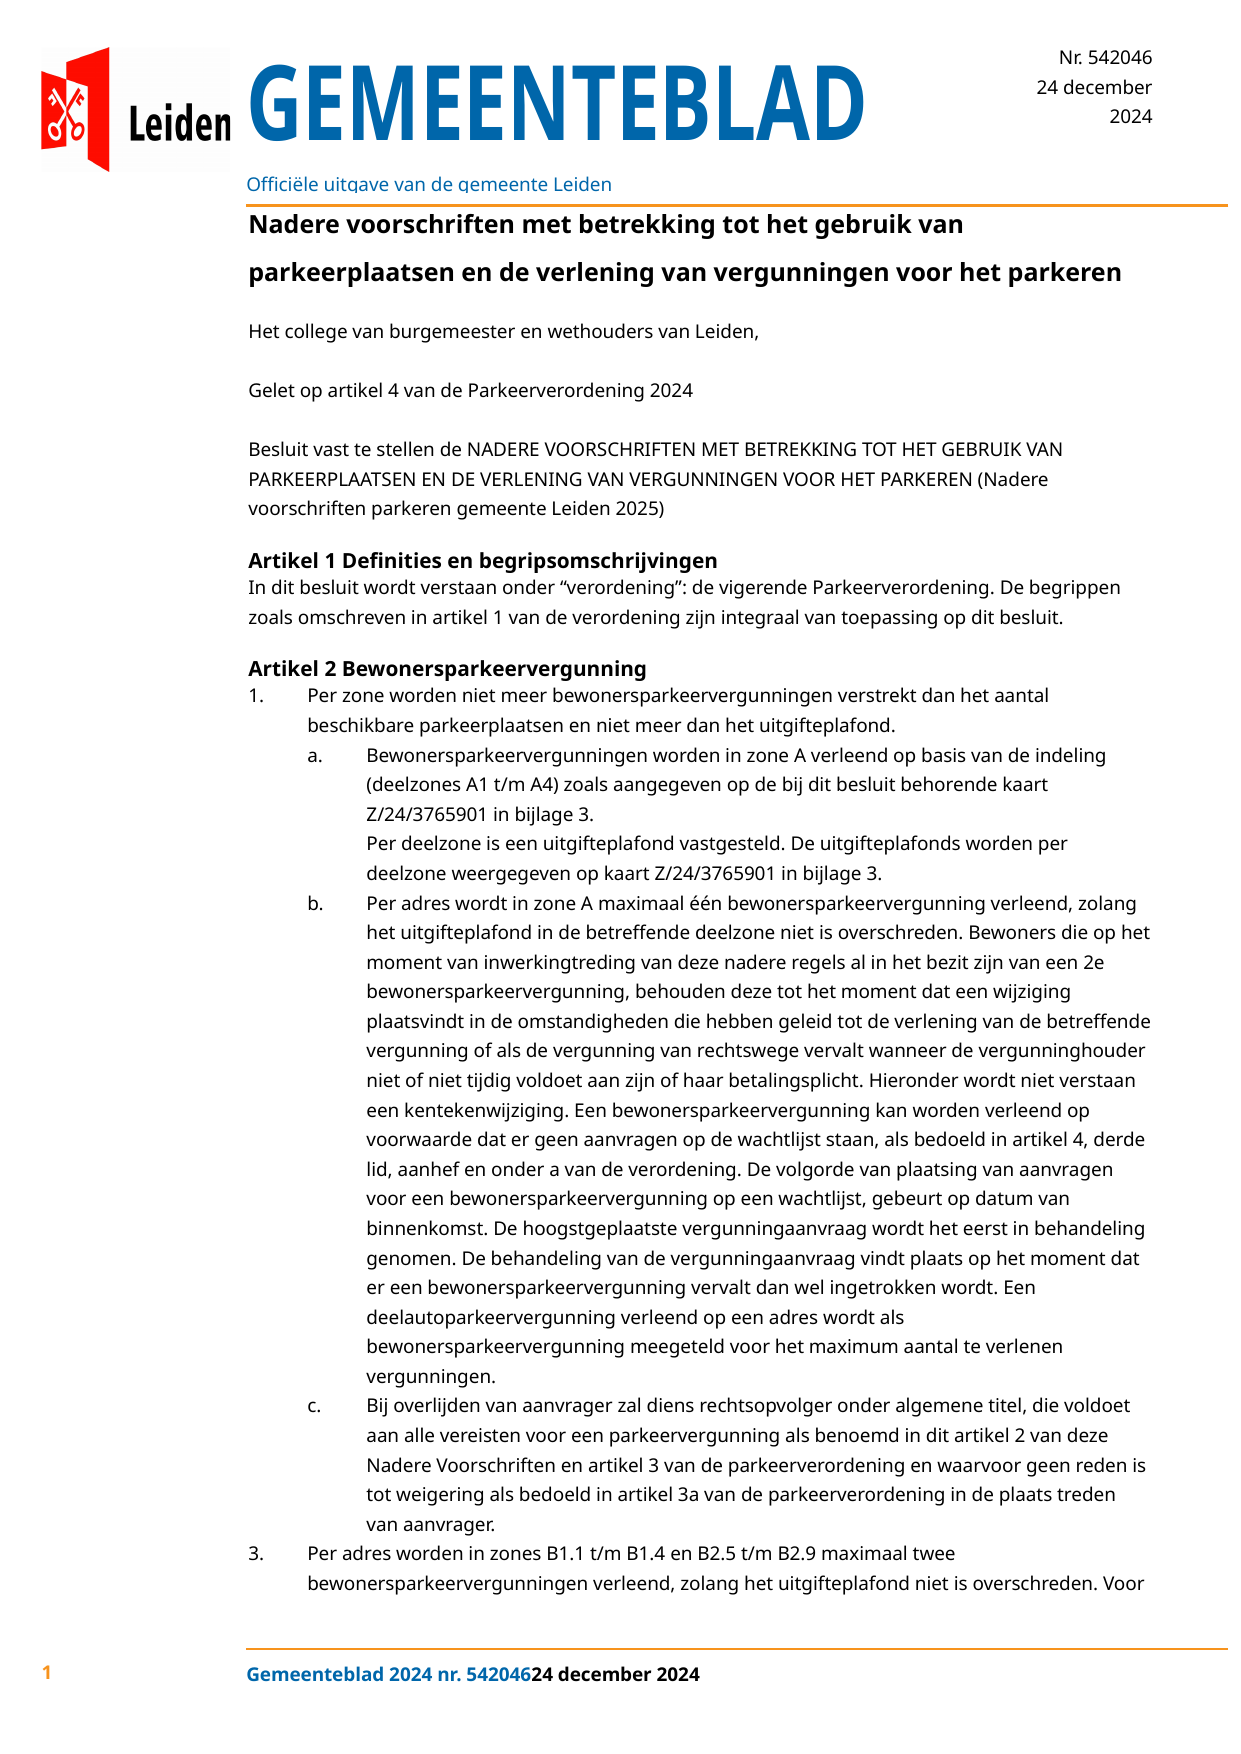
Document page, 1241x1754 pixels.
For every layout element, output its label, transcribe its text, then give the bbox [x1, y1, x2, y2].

text Besluit vast te stellen de NADERE VOORSCHRIFTEN MET BETREKKING TOT HET GEBRUIK VAN PARKEERPLAATSEN EN DE VERLENING VAN VERGUNNINGEN VOOR HET PARKEREN (Nadere voorschriften parkeren gemeente Leiden 2025) [248, 436, 1152, 521]
list Per zone worden niet meer bewonersparkeervergunningen verstrekt dan het aantal beschikbare parkeerplaatsen en niet meer dan het uitgifteplafond. [248, 683, 1152, 738]
list Per adres worden in zones B1.1 t/m B1.4 en B2.5 t/m B2.9 maximaal twee bewonersparkeervergunningen verleend, zolang het uitgifteplafond niet is overschreden. Voor [248, 1541, 1152, 1596]
list Bewonersparkeervergunningen worden in zone A verleend op basis van de indeling (deelzones A1 t/m A4) zoals aangegeven op de bij dit besluit behorende kaart Z/24/3765901 in bijlage 3. [307, 742, 1152, 827]
text Artikel 2 Bewonersparkeervergunning [248, 654, 1152, 683]
list Per deelzone is een uitgifteplafond vastgesteld. De uitgifteplafonds worden per deelzone weergegeven op kaart Z/24/3765901 in bijlage 3. [307, 831, 1152, 886]
text Artikel 1 Definities en begripsomschrijvingen [248, 546, 1152, 574]
text Het college van burgemeester en wethouders van Leiden, [248, 318, 1152, 344]
picture [41, 47, 231, 172]
text Gelet op artikel 4 van de Parkeerverordening 2024 [248, 377, 1152, 403]
list Bij overlijden van aanvrager zal diens rechtsopvolger onder algemene titel, die voldoet aan alle vereisten voor een parkeervergunning als benoemd in dit artikel 2 van deze Nadere Voorschriften en artikel 3 van de parkeerverordening en waarvoor geen reden is tot weigering als bedoeld in artikel 3a van de parkeerverordening in de plaats treden van aanvrager. [307, 1393, 1152, 1537]
text In dit besluit wordt verstaan onder “verordening”: de vigerende Parkeerverordening. De begrippen zoals omschreven in artikel 1 van de verordening zijn integraal van toepassing op dit besluit. [248, 574, 1152, 629]
list Per adres wordt in zone A maximaal één bewonersparkeervergunning verleend, zolang het uitgifteplafond in de betreffende deelzone niet is overschreden. Bewoners die op het moment van inwerkingtreding van deze nadere regels al in het bezit zijn van een 2e bewonersparkeervergunning, behouden deze tot het moment dat een wijziging plaatsvindt in de omstandigheden die hebben geleid tot de verlening van de betreffende vergunning of als de vergunning van rechtswege vervalt wanneer de vergunninghouder niet of niet tijdig voldoet aan zijn of haar betalingsplicht. Hieronder wordt niet verstaan een kentekenwijziging. Een bewonersparkeervergunning kan worden verleend op voorwaarde dat er geen aanvragen op de wachtlijst staan, als bedoeld in artikel 4, derde lid, aanhef en onder a van de verordening. De volgorde van plaatsing van aanvragen voor een bewonersparkeervergunning op een wachtlijst, gebeurt op datum van binnenkomst. De hoogstgeplaatste vergunningaanvraag wordt het eerst in behandeling genomen. De behandeling van de vergunningaanvraag vindt plaats op het moment dat er een bewonersparkeervergunning vervalt dan wel ingetrokken wordt. Een deelautoparkeervergunning verleend op een adres wordt als bewonersparkeervergunning meegeteld voor het maximum aantal te verlenen vergunningen. [307, 890, 1152, 1389]
text Nadere voorschriften met betrekking tot het gebruik van parkeerplaatsen en de verlening van vergunningen voor het parkeren [248, 207, 1152, 288]
